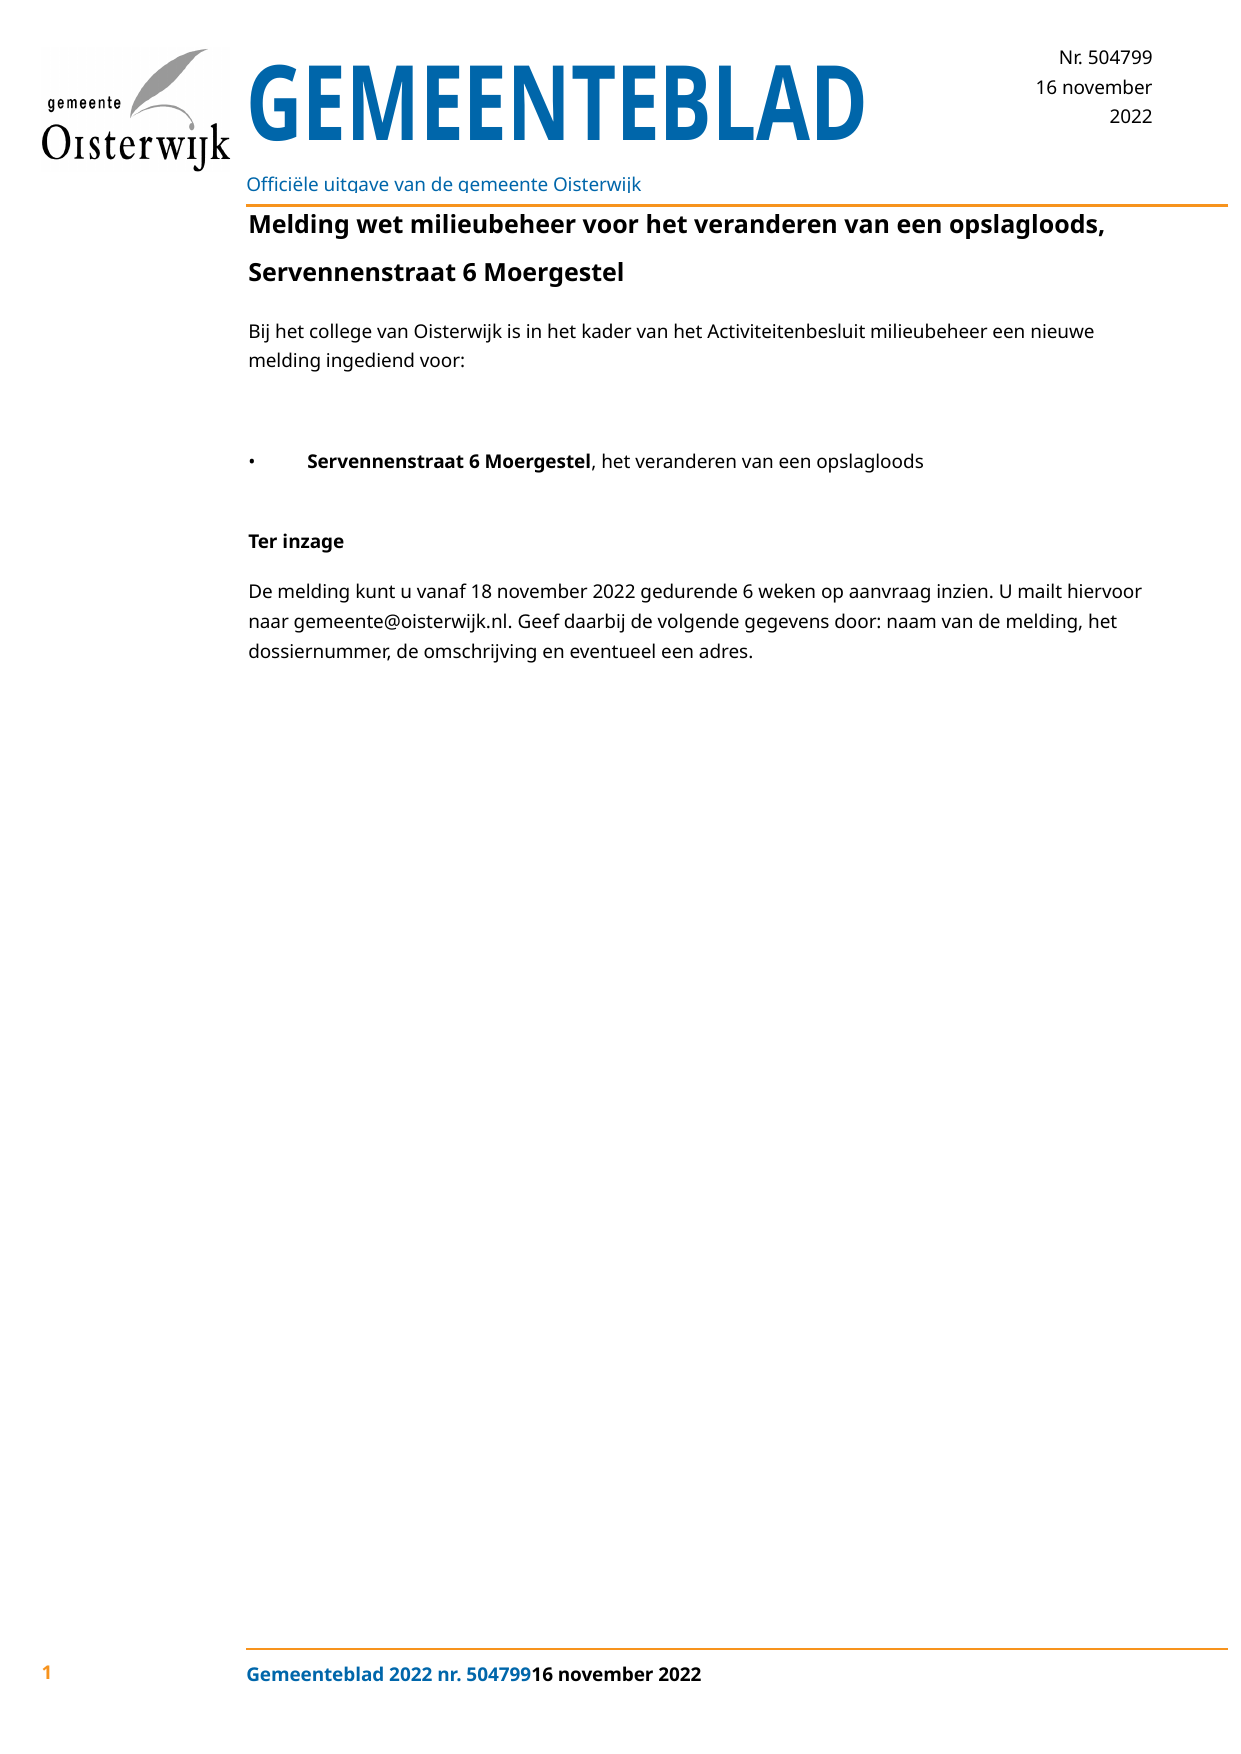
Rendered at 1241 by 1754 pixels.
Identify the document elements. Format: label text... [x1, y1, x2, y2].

text De melding kunt u vanaf 18 november 2022 gedurende 6 weken op aanvraag inzien. U mailt hiervoor naar gemeente@oisterwijk.nl. Geef daarbij de volgende gegevens door: naam van de melding, het dossiernummer, de omschrijving en eventueel een adres. [248, 579, 1152, 664]
text Melding wet milieubeheer voor het veranderen van een opslagloods, Servennenstraat 6 Moergestel [248, 207, 1152, 288]
list Servennenstraat 6 Moergestel, het veranderen van een opslagloods [248, 448, 1152, 474]
text Ter inzage [248, 528, 1152, 554]
picture [41, 47, 231, 172]
text Bij het college van Oisterwijk is in het kader van het Activiteitenbesluit milieubeheer een nieuwe melding ingediend voor: [248, 318, 1152, 373]
